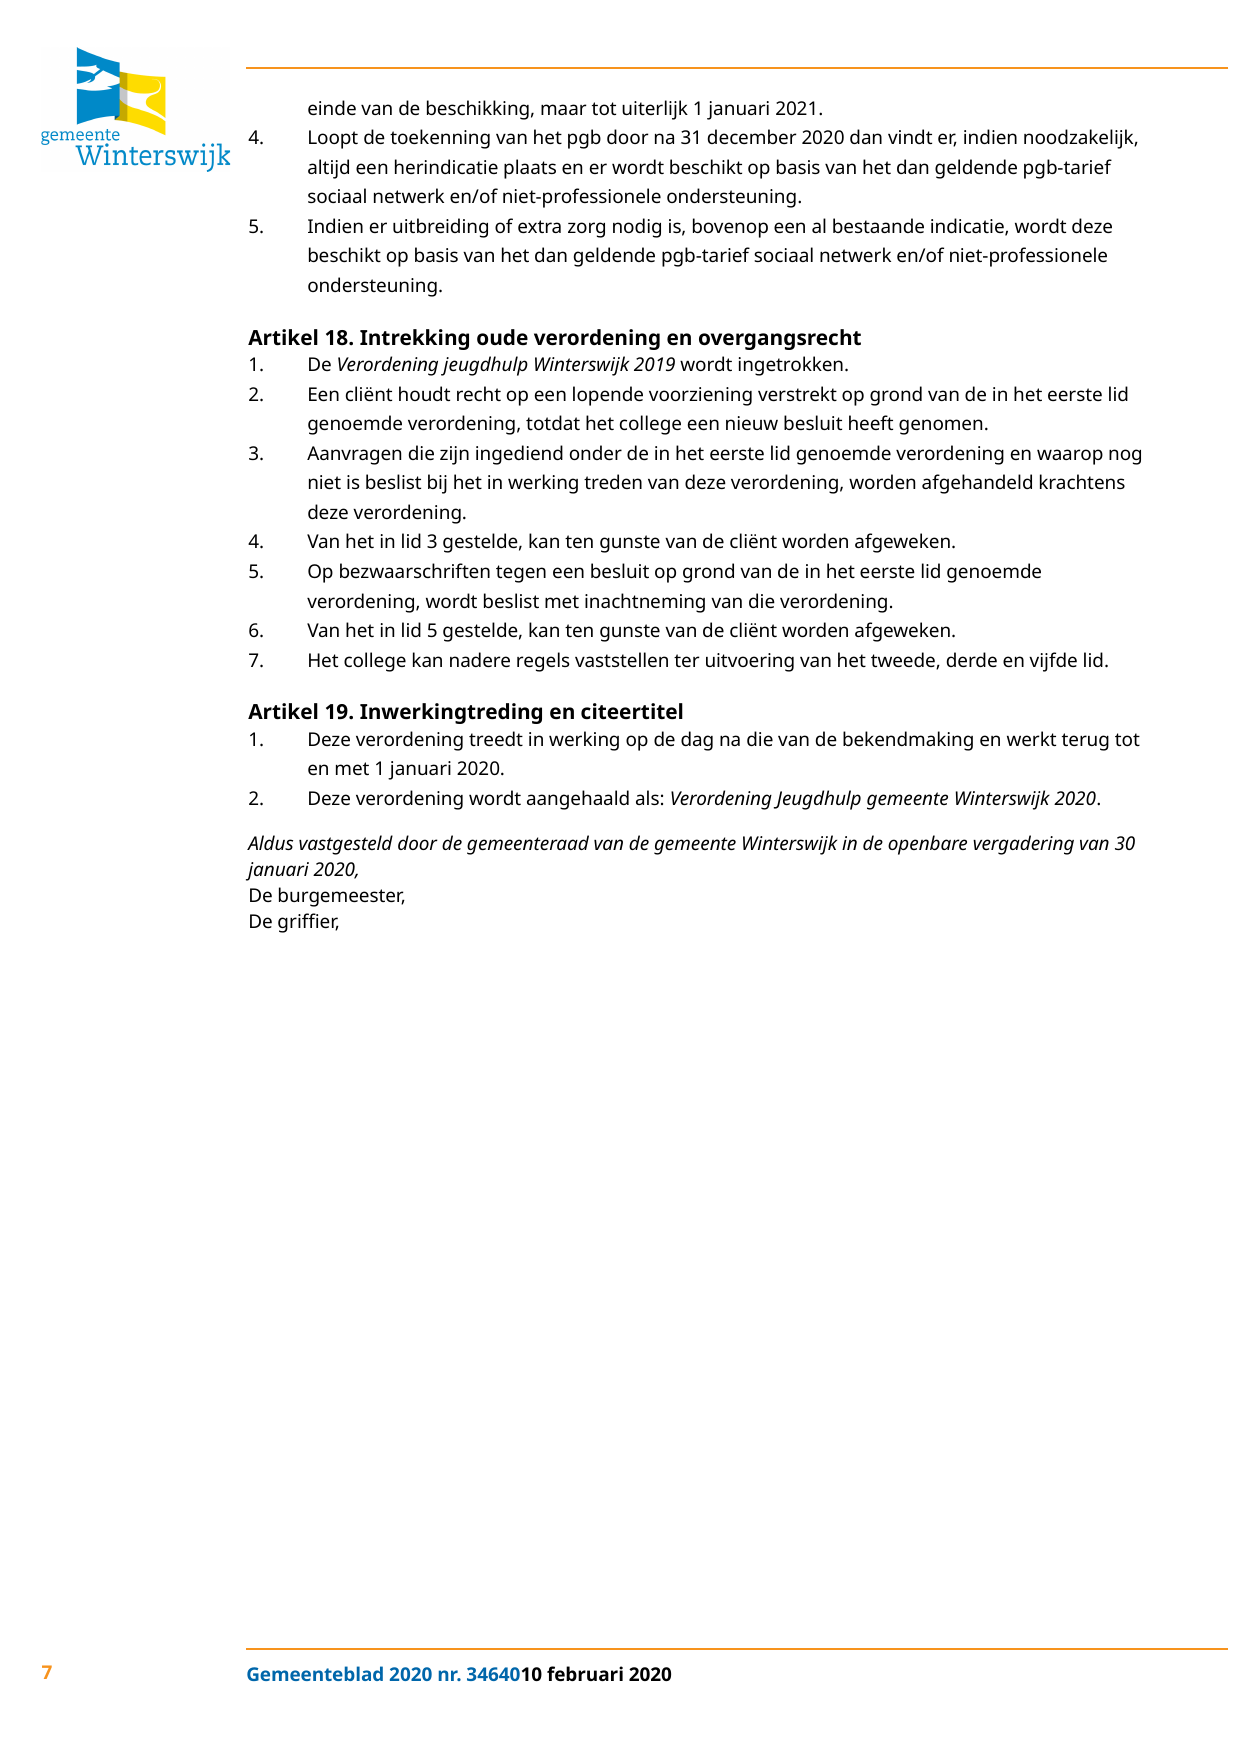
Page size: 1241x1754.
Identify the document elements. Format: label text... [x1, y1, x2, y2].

text De griffier, [248, 908, 1152, 933]
list Een cliënt houdt recht op een lopende voorziening verstrekt op grond van de in het eerste lid genoemde verordening, totdat het college een nieuw besluit heeft genomen. [248, 381, 1152, 436]
text De burgemeester, [248, 882, 1152, 908]
list De Verordening jeugdhulp Winterswijk 2019 wordt ingetrokken. [248, 351, 1152, 377]
list Indien er uitbreiding of extra zorg nodig is, bovenop een al bestaande indicatie, wordt deze beschikt op basis van het dan geldende pgb-tarief sociaal netwerk en/of niet-professionele ondersteuning. [248, 213, 1152, 298]
list Van het in lid 3 gestelde, kan ten gunste van de cliënt worden afgeweken. [248, 529, 1152, 554]
list einde van de beschikking, maar tot uiterlijk 1 januari 2021. [248, 95, 1152, 121]
list Van het in lid 5 gestelde, kan ten gunste van de cliënt worden afgeweken. [248, 617, 1152, 643]
text Artikel 18. Intrekking oude verordening en overgangsrecht [248, 323, 1152, 351]
list Loopt de toekenning van het pgb door na 31 december 2020 dan vindt er, indien noodzakelijk, altijd een herindicatie plaats en er wordt beschikt op basis van het dan geldende pgb-tarief sociaal netwerk en/of niet-professionele ondersteuning. [248, 124, 1152, 209]
text Artikel 19. Inwerkingtreding en citeertitel [248, 697, 1152, 726]
list Het college kan nadere regels vaststellen ter uitvoering van het tweede, derde en vijfde lid. [248, 647, 1152, 673]
text Aldus vastgesteld door de gemeenteraad van de gemeente Winterswijk in de openbare vergadering van 30 januari 2020, [248, 831, 1152, 882]
list Aanvragen die zijn ingediend onder de in het eerste lid genoemde verordening en waarop nog niet is beslist bij het in werking treden van deze verordening, worden afgehandeld krachtens deze verordening. [248, 440, 1152, 525]
picture [225, 153, 231, 162]
list Deze verordening wordt aangehaald als: Verordening Jeugdhulp gemeente Winterswijk 2020. [248, 785, 1152, 811]
list Deze verordening treedt in werking op de dag na die van de bekendmaking en werkt terug tot en met 1 januari 2020. [248, 726, 1152, 781]
list Op bezwaarschriften tegen een besluit op grond van de in het eerste lid genoemde verordening, wordt beslist met inachtneming van die verordening. [248, 558, 1152, 613]
picture [41, 47, 231, 172]
